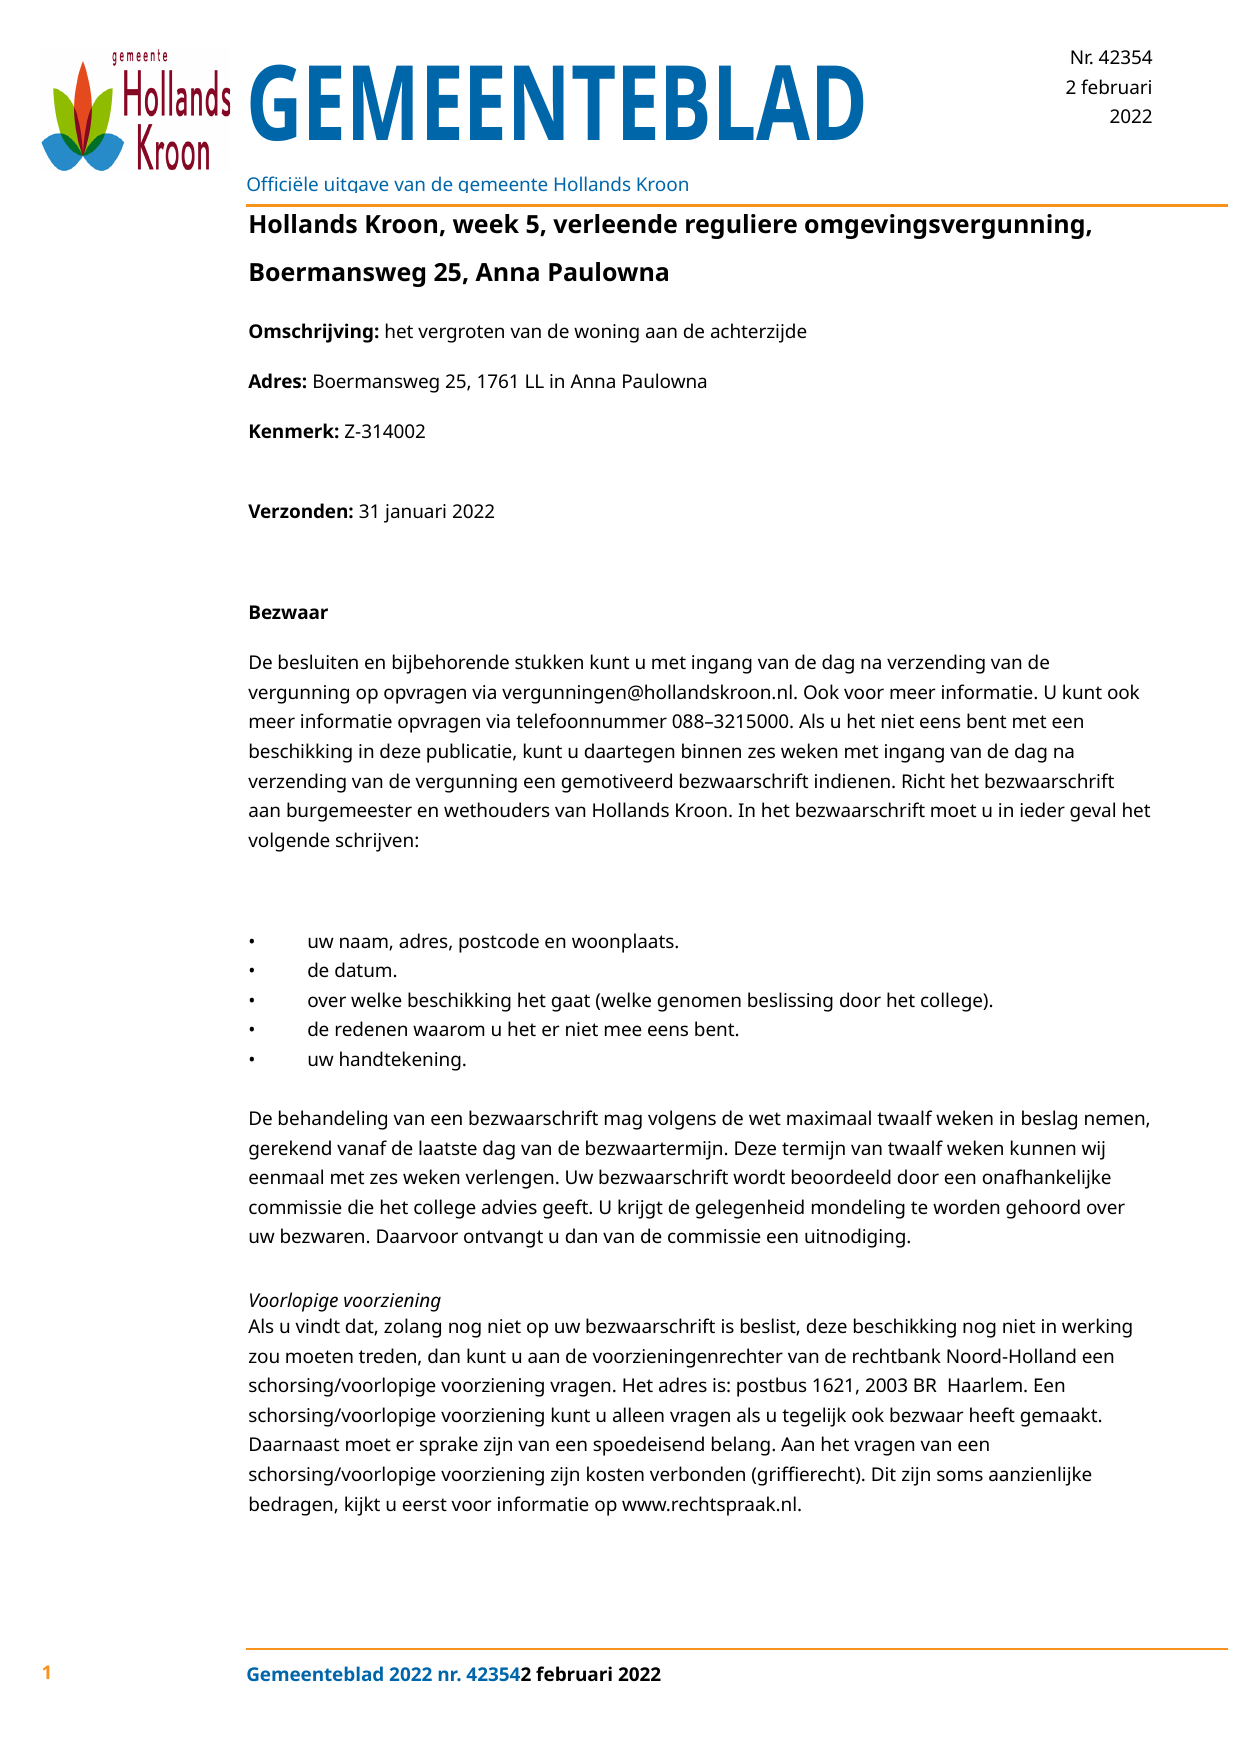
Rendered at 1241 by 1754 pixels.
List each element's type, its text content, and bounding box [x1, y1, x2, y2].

list uw handtekening. [248, 1046, 1152, 1072]
text Omschrijving: het vergroten van de woning aan de achterzijde [248, 318, 1152, 344]
text Als u vindt dat, zolang nog niet op uw bezwaarschrift is beslist, deze beschikking nog niet in werking zou moeten treden, dan kunt u aan de voorzieningenrechter van de rechtbank Noord-Holland een schorsing/voorlopige voorziening vragen. Het adres is: postbus 1621, 2003 BR Haarlem. Een schorsing/voorlopige voorziening kunt u alleen vragen als u tegelijk ook bezwaar heeft gemaakt. Daarnaast moet er sprake zijn van een spoedeisend belang. Aan het vragen van een schorsing/voorlopige voorziening zijn kosten verbonden (griffierecht). Dit zijn soms aanzienlijke bedragen, kijkt u eerst voor informatie op www.rechtspraak.nl. [248, 1313, 1152, 1517]
list over welke beschikking het gaat (welke genomen beslissing door het college). [248, 987, 1152, 1013]
text Hollands Kroon, week 5, verleende reguliere omgevingsvergunning, Boermansweg 25, Anna Paulowna [248, 207, 1152, 288]
text Bezwaar [248, 599, 1152, 625]
text Adres: Boermansweg 25, 1761 LL in Anna Paulowna [248, 368, 1152, 394]
list de datum. [248, 957, 1152, 983]
list de redenen waarom u het er niet mee eens bent. [248, 1017, 1152, 1042]
text De behandeling van een bezwaarschrift mag volgens de wet maximaal twaalf weken in beslag nemen, gerekend vanaf de laatste dag van de bezwaartermijn. Deze termijn van twaalf weken kunnen wij eenmaal met zes weken verlengen. Uw bezwaarschrift wordt beoordeeld door een onafhankelijke commissie die het college advies geeft. U krijgt de gelegenheid mondeling te worden gehoord over uw bezwaren. Daarvoor ontvangt u dan van de commissie een uitnodiging. [248, 1105, 1152, 1249]
table_header [700, 469, 1152, 495]
picture [41, 47, 231, 172]
list uw naam, adres, postcode en woonplaats. [248, 928, 1152, 953]
table_header [248, 469, 700, 495]
text Verzonden: 31 januari 2022 [248, 498, 1152, 524]
text De besluiten en bijbehorende stukken kunt u met ingang van de dag na verzending van de vergunning op opvragen via vergunningen@hollandskroon.nl. Ook voor meer informatie. U kunt ook meer informatie opvragen via telefoonnummer 088–3215000. Als u het niet eens bent met een beschikking in deze publicatie, kunt u daartegen binnen zes weken met ingang van de dag na verzending van de vergunning een gemotiveerd bezwaarschrift indienen. Richt het bezwaarschrift aan burgemeester en wethouders van Hollands Kroon. In het bezwaarschrift moet u in ieder geval het volgende schrijven: [248, 649, 1152, 853]
text Voorlopige voorziening [248, 1288, 1152, 1313]
text Kenmerk: Z-314002 [248, 419, 1152, 444]
